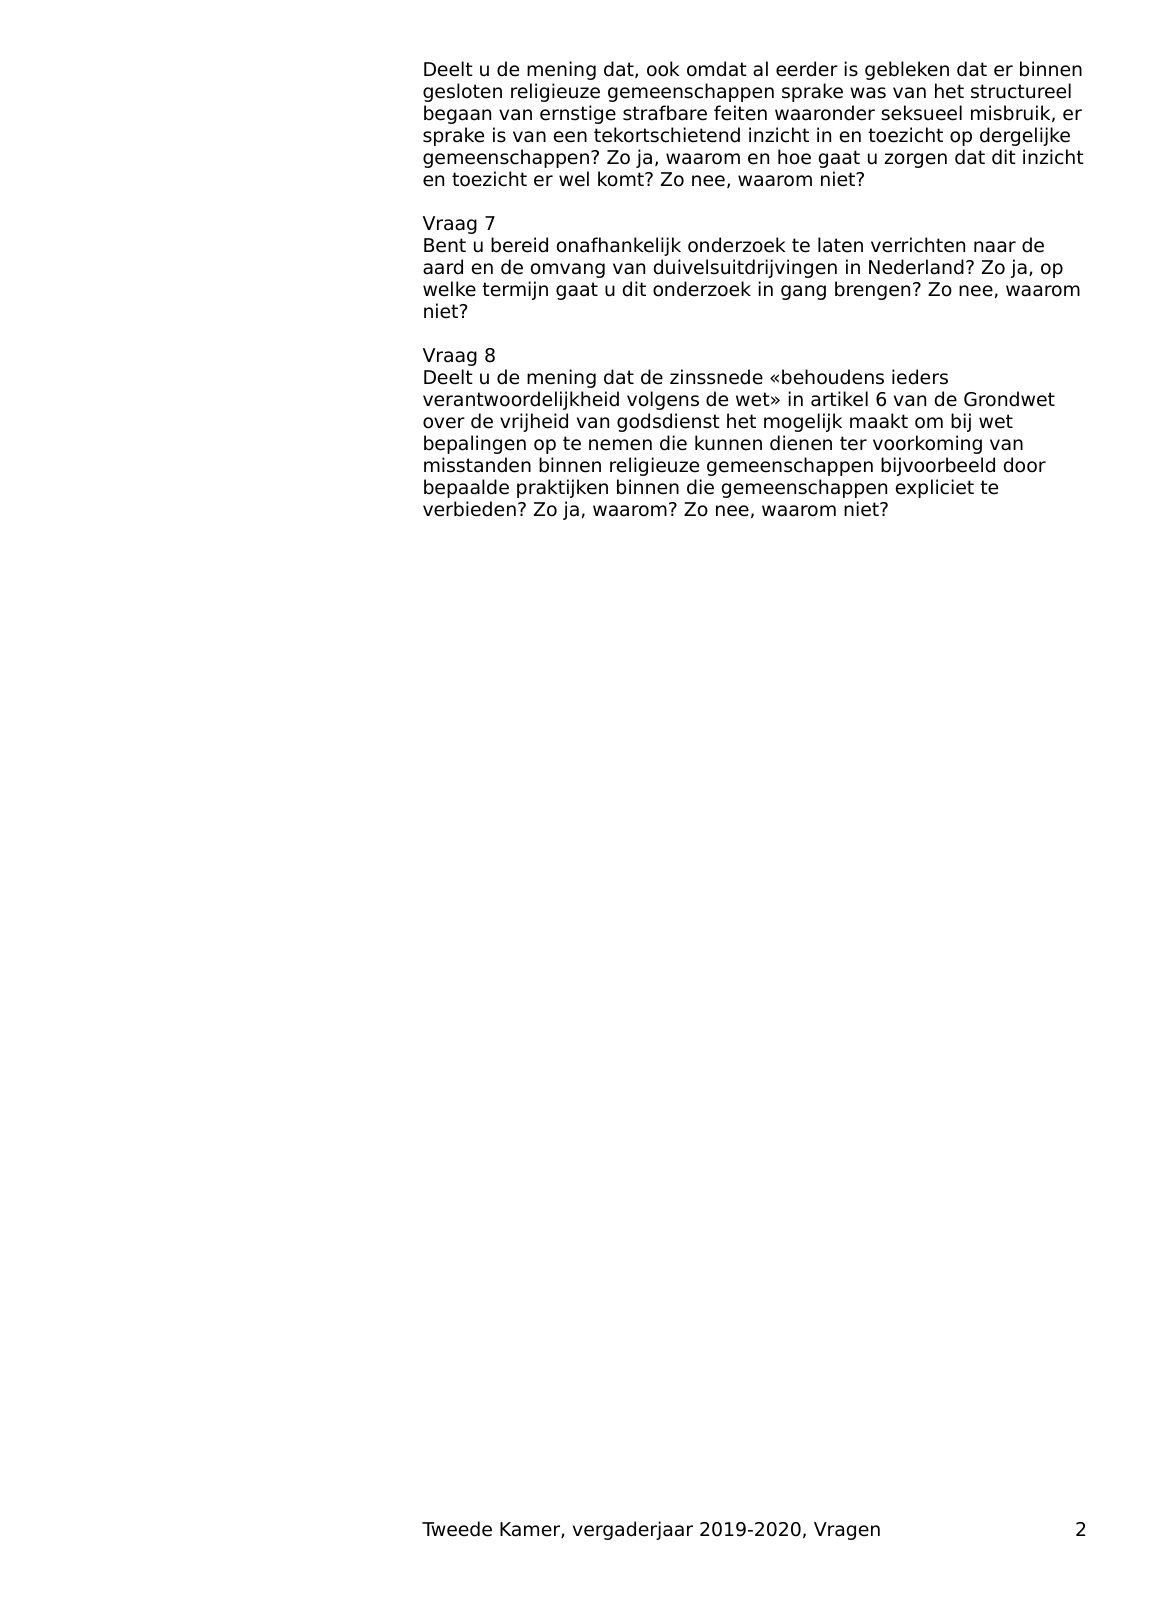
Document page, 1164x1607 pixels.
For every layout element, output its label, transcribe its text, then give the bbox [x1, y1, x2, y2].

text Bent u bereid onafhankelijk onderzoek te laten verrichten naar de aard en de omvang van duivelsuitdrijvingen in Nederland? Zo ja, op welke termijn gaat u dit onderzoek in gang brengen? Zo nee, waarom niet? [422, 235, 1087, 323]
text Deelt u de mening dat, ook omdat al eerder is gebleken dat er binnen gesloten religieuze gemeenschappen sprake was van het structureel begaan van ernstige strafbare feiten waaronder seksueel misbruik, er sprake is van een tekortschietend inzicht in en toezicht op dergelijke gemeenschappen? Zo ja, waarom en hoe gaat u zorgen dat dit inzicht en toezicht er wel komt? Zo nee, waarom niet? [422, 59, 1087, 191]
text Deelt u de mening dat de zinssnede «behoudens ieders verantwoordelijkheid volgens de wet» in artikel 6 van de Grondwet over de vrijheid van godsdienst het mogelijk maakt om bij wet bepalingen op te nemen die kunnen dienen ter voorkoming van misstanden binnen religieuze gemeenschappen bijvoorbeeld door bepaalde praktijken binnen die gemeenschappen expliciet te verbieden? Zo ja, waarom? Zo nee, waarom niet? [422, 367, 1087, 521]
text Vraag 7 [422, 213, 1087, 235]
text Vraag 8 [422, 345, 1087, 367]
